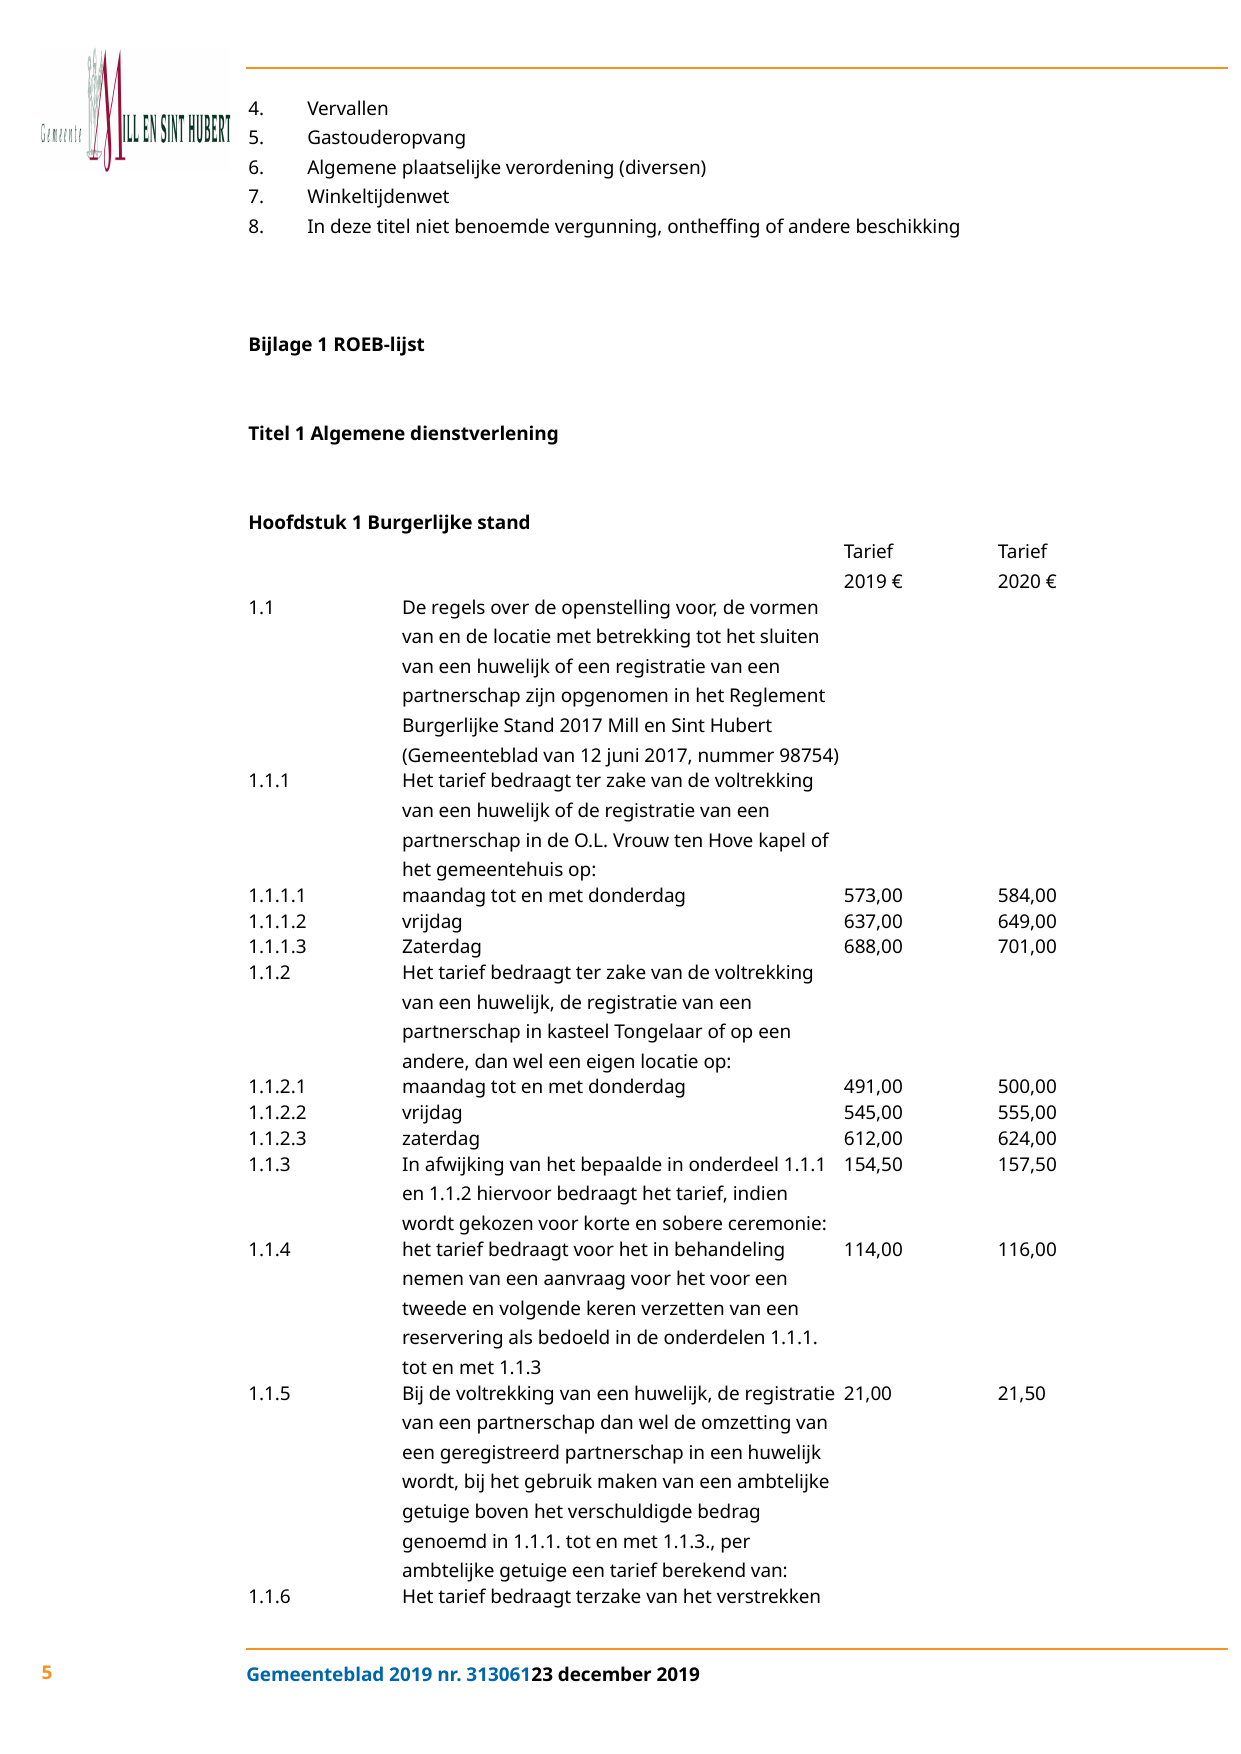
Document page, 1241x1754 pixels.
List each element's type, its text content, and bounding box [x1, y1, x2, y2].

table_cell Het tarief bedraagt ter zake van de voltrekking van een huwelijk, de registratie van een partnerschap in kasteel Tongelaar of op een andere, dan wel een eigen locatie op: [402, 959, 844, 1074]
table_cell 1.1.5 [248, 1380, 402, 1583]
table_cell 491,00 [844, 1074, 998, 1099]
table_cell 500,00 [998, 1074, 1152, 1099]
list Gastouderopvang [248, 124, 1152, 150]
table_cell 1.1.1 [248, 768, 402, 882]
table_cell 1.1.2.1 [248, 1074, 402, 1099]
table_cell De regels over de openstelling voor, de vormen van en de locatie met betrekking tot het sluiten van een huwelijk of een registratie van een partnerschap zijn opgenomen in het Reglement Burgerlijke Stand 2017 Mill en Sint Hubert (Gemeenteblad van 12 juni 2017, nummer 98754) [402, 594, 844, 768]
table_cell 649,00 [998, 908, 1152, 933]
table_cell 1.1.1.3 [248, 934, 402, 959]
table_cell 545,00 [844, 1100, 998, 1125]
table_cell 573,00 [844, 882, 998, 908]
table_cell 1.1.4 [248, 1236, 402, 1380]
table_cell Het tarief bedraagt ter zake van de voltrekking van een huwelijk of de registratie van een partnerschap in de O.L. Vrouw ten Hove kapel of het gemeentehuis op: [402, 768, 844, 882]
table_cell 114,00 [844, 1236, 998, 1380]
table_cell zaterdag [402, 1125, 844, 1151]
table_header [248, 539, 402, 594]
table_cell Bij de voltrekking van een huwelijk, de registratie van een partnerschap dan wel de omzetting van een geregistreerd partnerschap in een huwelijk wordt, bij het gebruik maken van een ambtelijke getuige boven het verschuldigde bedrag genoemd in 1.1.1. tot en met 1.1.3., per ambtelijke getuige een tarief berekend van: [402, 1380, 844, 1583]
table_cell 1.1.2.2 [248, 1100, 402, 1125]
table_cell 701,00 [998, 934, 1152, 959]
table_cell het tarief bedraagt voor het in behandeling nemen van een aanvraag voor het voor een tweede en volgende keren verzetten van een reservering als bedoeld in de onderdelen 1.1.1. tot en met 1.1.3 [402, 1236, 844, 1380]
table_cell 612,00 [844, 1125, 998, 1151]
table_cell [844, 1583, 998, 1609]
list Vervallen [248, 95, 1152, 121]
table_cell 584,00 [998, 882, 1152, 908]
table_cell 157,50 [998, 1151, 1152, 1236]
table_cell vrijdag [402, 1100, 844, 1125]
table_cell [844, 594, 998, 768]
table_cell 1.1.2 [248, 959, 402, 1074]
table_cell In afwijking van het bepaalde in onderdeel 1.1.1 en 1.1.2 hiervoor bedraagt het tarief, indien wordt gekozen voor korte en sobere ceremonie: [402, 1151, 844, 1236]
table_cell 1.1.1.1 [248, 882, 402, 908]
table_header Tarief 2020 € [998, 539, 1152, 594]
table_cell maandag tot en met donderdag [402, 1074, 844, 1099]
table_cell 555,00 [998, 1100, 1152, 1125]
table_cell 1.1.1.2 [248, 908, 402, 933]
table_cell 1.1.6 [248, 1583, 402, 1609]
list Algemene plaatselijke verordening (diversen) [248, 154, 1152, 180]
table_cell 624,00 [998, 1125, 1152, 1151]
picture [41, 47, 231, 172]
table_cell [998, 768, 1152, 882]
table_cell maandag tot en met donderdag [402, 882, 844, 908]
table_cell 1.1 [248, 594, 402, 768]
table_cell [998, 959, 1152, 1074]
table_cell [844, 959, 998, 1074]
table_header Tarief 2019 € [844, 539, 998, 594]
text Hoofdstuk 1 Burgerlijke stand [248, 509, 1152, 535]
text Titel 1 Algemene dienstverlening [248, 420, 1152, 446]
list In deze titel niet benoemde vergunning, ontheffing of andere beschikking [248, 213, 1152, 239]
table_cell 688,00 [844, 934, 998, 959]
table_cell 21,00 [844, 1380, 998, 1583]
table_cell 116,00 [998, 1236, 1152, 1380]
table_cell Zaterdag [402, 934, 844, 959]
table_cell [998, 1583, 1152, 1609]
table_header [402, 539, 844, 594]
table_cell [844, 768, 998, 882]
list Winkeltijdenwet [248, 183, 1152, 209]
table_cell 1.1.2.3 [248, 1125, 402, 1151]
table_cell [998, 594, 1152, 768]
table_cell 1.1.3 [248, 1151, 402, 1236]
table_cell Het tarief bedraagt terzake van het verstrekken [402, 1583, 844, 1609]
text Bijlage 1 ROEB-lijst [248, 331, 1152, 357]
table_cell 21,50 [998, 1380, 1152, 1583]
table_cell vrijdag [402, 908, 844, 933]
table_cell 637,00 [844, 908, 998, 933]
table_cell 154,50 [844, 1151, 998, 1236]
